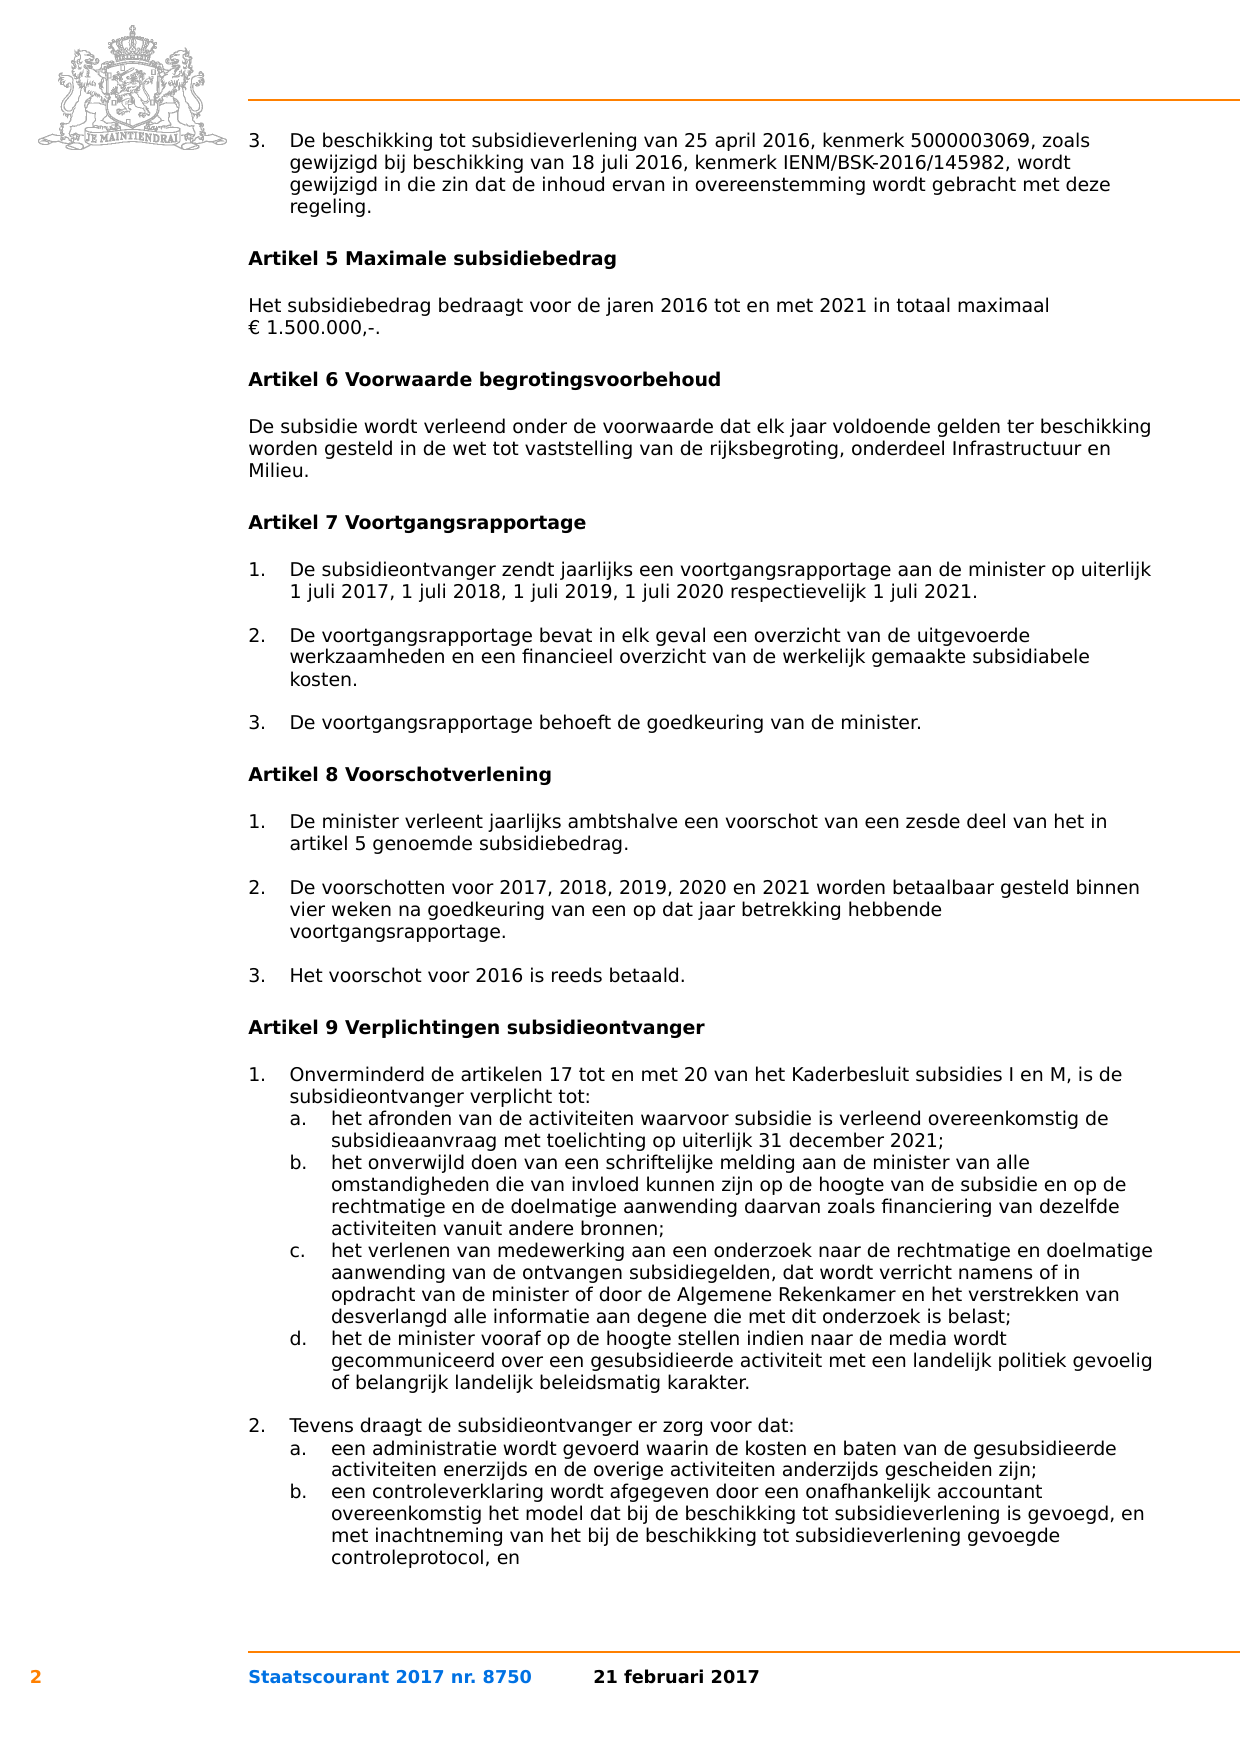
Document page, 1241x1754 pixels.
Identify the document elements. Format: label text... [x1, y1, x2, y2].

text 2. Tevens draagt de subsidieontvanger er zorg voor dat: [248, 1415, 1163, 1437]
picture [38, 25, 227, 150]
text 1. De subsidieontvanger zendt jaarlijks een voortgangsrapportage aan de minister op uiterlijk 1 juli 2017, 1 juli 2018, 1 juli 2019, 1 juli 2020 respectievelijk 1 juli 2021. [248, 559, 1163, 603]
text De subsidie wordt verleend onder de voorwaarde dat elk jaar voldoende gelden ter beschikking worden gesteld in de wet tot vaststelling van de rijksbegroting, onderdeel Infrastructuur en Milieu. [248, 416, 1163, 482]
text 3. Het voorschot voor 2016 is reeds betaald. [248, 965, 1163, 987]
text a. een administratie wordt gevoerd waarin de kosten en baten van de gesubsidieerde activiteiten enerzijds en de overige activiteiten anderzijds gescheiden zijn; [289, 1437, 1163, 1481]
subtitle Artikel 8 Voorschotverlening [248, 764, 1163, 786]
text 3. De voortgangsrapportage behoeft de goedkeuring van de minister. [248, 712, 1163, 734]
text 1. Onverminderd de artikelen 17 tot en met 20 van het Kaderbesluit subsidies I en M, is de subsidieontvanger verplicht tot: [248, 1064, 1163, 1108]
subtitle Artikel 5 Maximale subsidiebedrag [248, 248, 1163, 270]
text Het subsidiebedrag bedraagt voor de jaren 2016 tot en met 2021 in totaal maximaal € 1.500.000,-. [248, 295, 1163, 339]
text a. het afronden van de activiteiten waarvoor subsidie is verleend overeenkomstig de subsidieaanvraag met toelichting op uiterlijk 31 december 2021; [289, 1108, 1163, 1152]
text d. het de minister vooraf op de hoogte stellen indien naar de media wordt gecommuniceerd over een gesubsidieerde activiteit met een landelijk politiek gevoelig of belangrijk landelijk beleidsmatig karakter. [289, 1328, 1163, 1393]
text b. een controleverklaring wordt afgegeven door een onafhankelijk accountant overeenkomstig het model dat bij de beschikking tot subsidieverlening is gevoegd, en met inachtneming van het bij de beschikking tot subsidieverlening gevoegde controleprotocol, en [289, 1481, 1163, 1569]
text 2. De voorschotten voor 2017, 2018, 2019, 2020 en 2021 worden betaalbaar gesteld binnen vier weken na goedkeuring van een op dat jaar betrekking hebbende voortgangsrapportage. [248, 877, 1163, 943]
text 2. De voortgangsrapportage bevat in elk geval een overzicht van de uitgevoerde werkzaamheden en een financieel overzicht van de werkelijk gemaakte subsidiabele kosten. [248, 624, 1163, 690]
text 3. De beschikking tot subsidieverlening van 25 april 2016, kenmerk 5000003069, zoals gewijzigd bij beschikking van 18 juli 2016, kenmerk IENM/BSK-2016/145982, wordt gewijzigd in die zin dat de inhoud ervan in overeenstemming wordt gebracht met deze regeling. [248, 130, 1163, 218]
text c. het verlenen van medewerking aan een onderzoek naar de rechtmatige en doelmatige aanwending van de ontvangen subsidiegelden, dat wordt verricht namens of in opdracht van de minister of door de Algemene Rekenkamer en het verstrekken van desverlangd alle informatie aan degene die met dit onderzoek is belast; [289, 1240, 1163, 1328]
subtitle Artikel 9 Verplichtingen subsidieontvanger [248, 1017, 1163, 1039]
text b. het onverwijld doen van een schriftelijke melding aan de minister van alle omstandigheden die van invloed kunnen zijn op de hoogte van de subsidie en op de rechtmatige en de doelmatige aanwending daarvan zoals financiering van dezelfde activiteiten vanuit andere bronnen; [289, 1152, 1163, 1240]
text 1. De minister verleent jaarlijks ambtshalve een voorschot van een zesde deel van het in artikel 5 genoemde subsidiebedrag. [248, 811, 1163, 855]
subtitle Artikel 6 Voorwaarde begrotingsvoorbehoud [248, 369, 1163, 391]
subtitle Artikel 7 Voortgangsrapportage [248, 512, 1163, 534]
